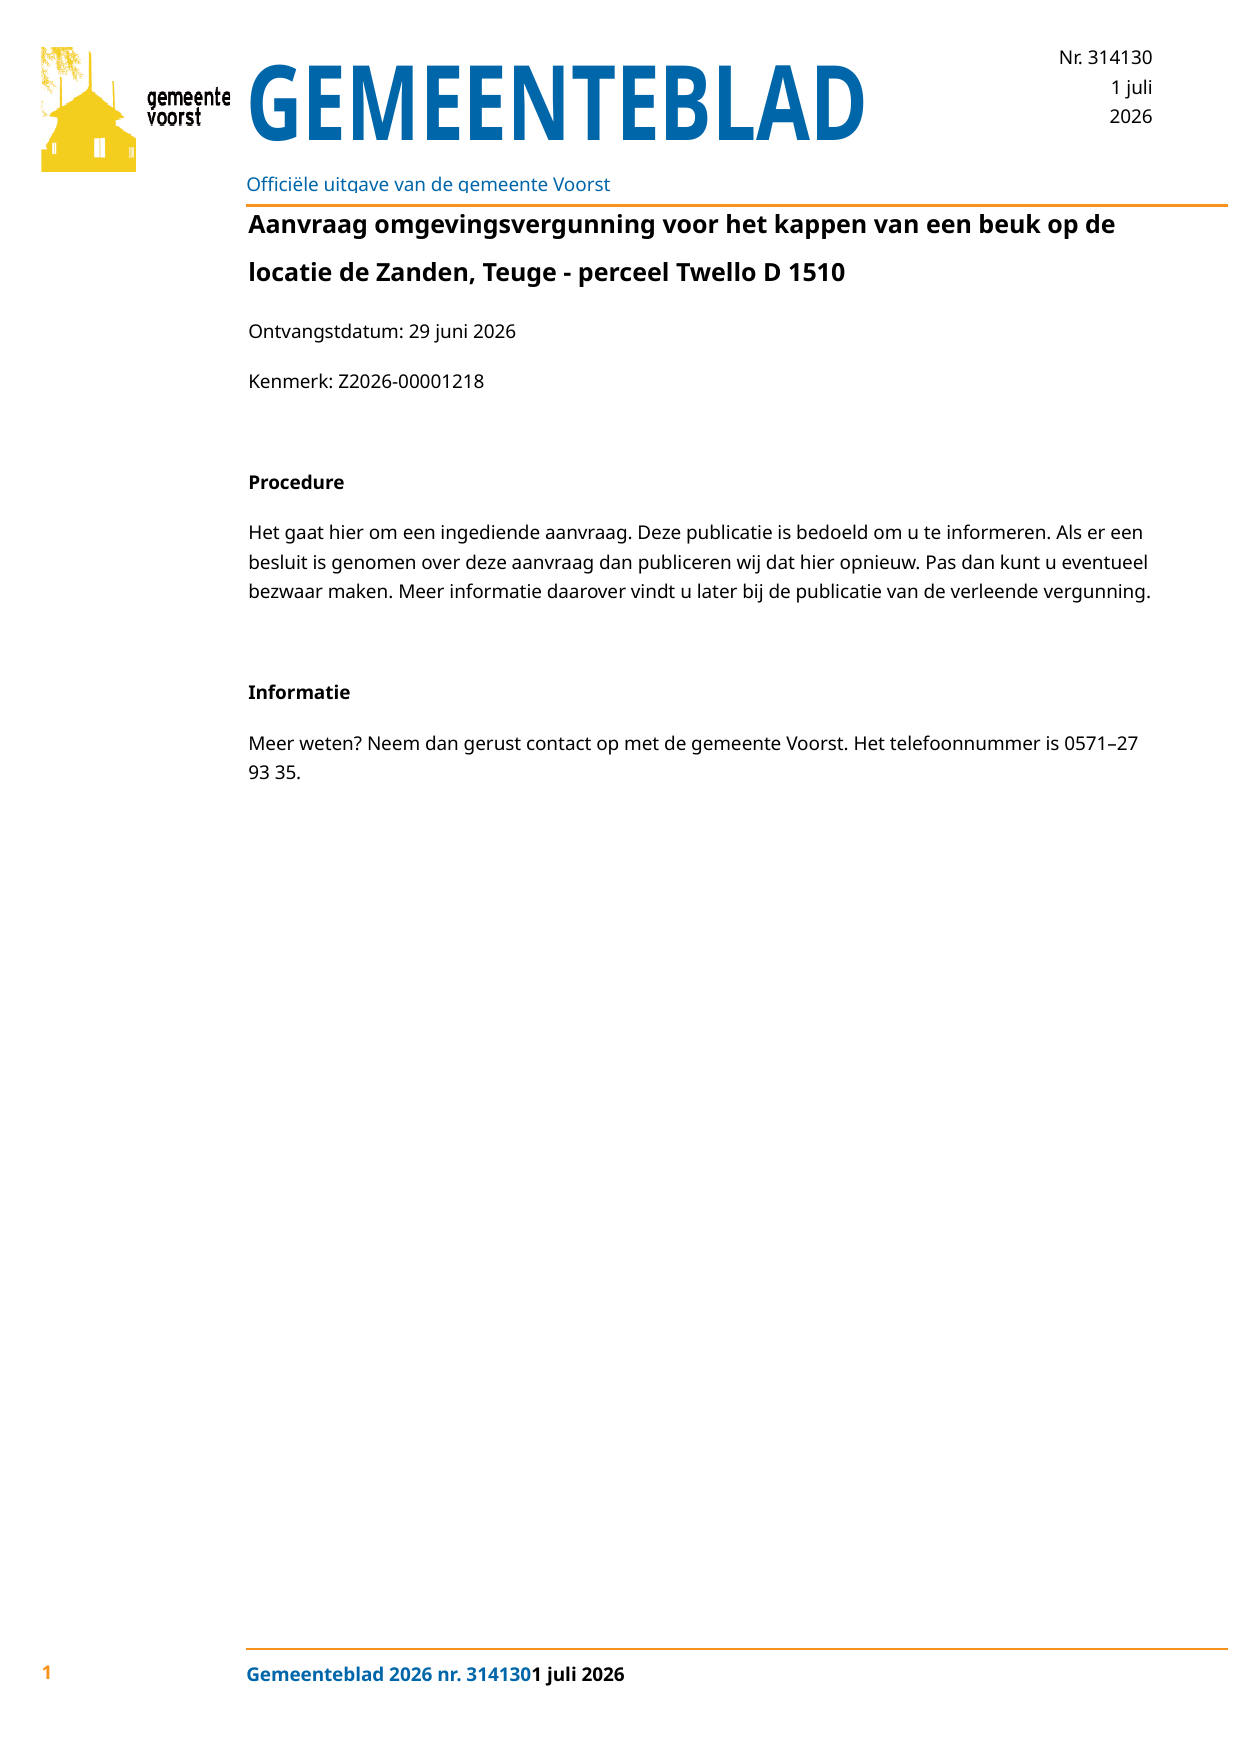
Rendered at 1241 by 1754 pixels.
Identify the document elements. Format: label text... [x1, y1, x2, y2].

text Procedure [248, 469, 1152, 495]
text Het gaat hier om een ingediende aanvraag. Deze publicatie is bedoeld om u te informeren. Als er een besluit is genomen over deze aanvraag dan publiceren wij dat hier opnieuw. Pas dan kunt u eventueel bezwaar maken. Meer informatie daarover vindt u later bij de publicatie van de verleende vergunning. [248, 519, 1152, 604]
text Kenmerk: Z2026-00001218 [248, 368, 1152, 394]
text Aanvraag omgevingsvergunning voor het kappen van een beuk op de locatie de Zanden, Teuge - perceel Twello D 1510 [248, 207, 1152, 288]
text Meer weten? Neem dan gerust contact op met de gemeente Voorst. Het telefoonnummer is 0571–27 93 35. [248, 730, 1152, 785]
text Ontvangstdatum: 29 juni 2026 [248, 318, 1152, 344]
text Informatie [248, 679, 1152, 705]
picture [41, 47, 231, 172]
